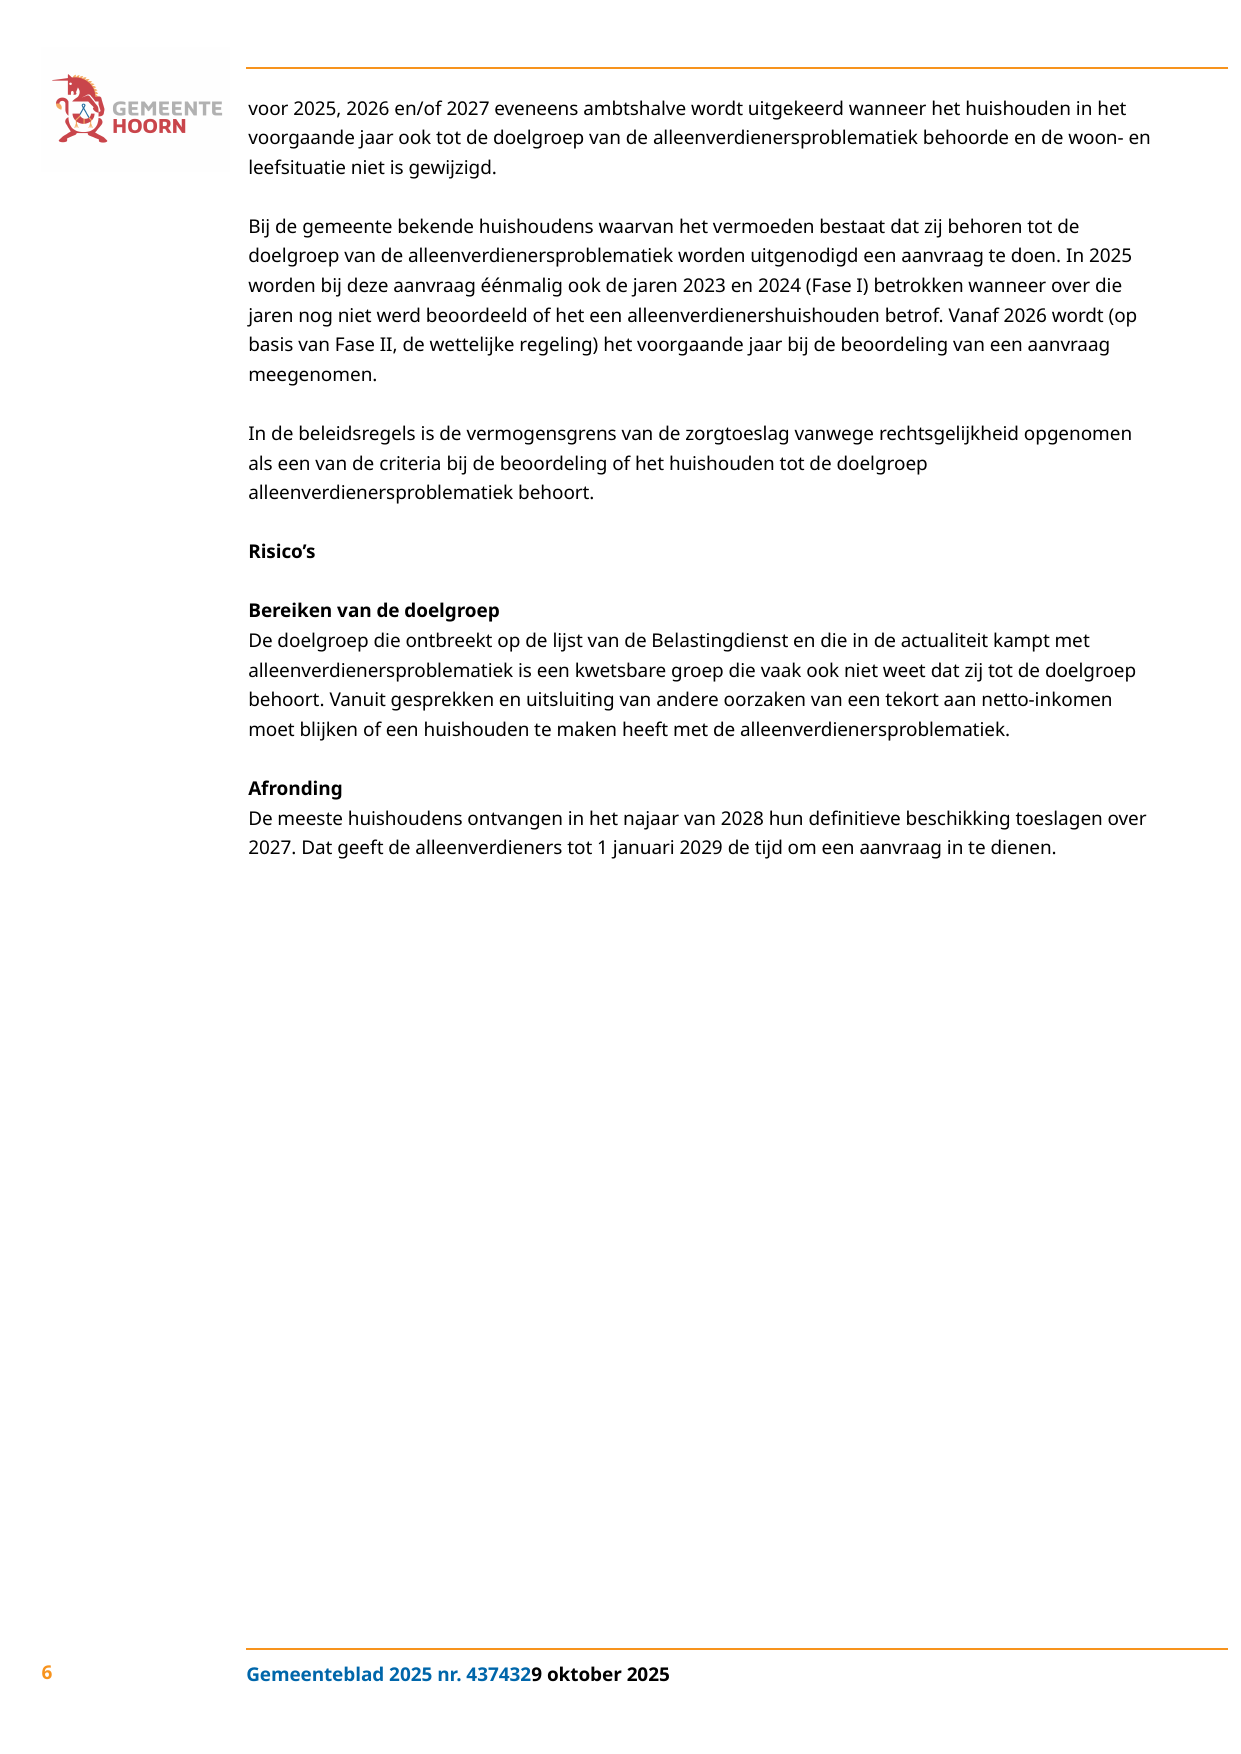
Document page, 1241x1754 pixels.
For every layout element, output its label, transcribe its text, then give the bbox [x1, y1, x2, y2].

text Bij de gemeente bekende huishoudens waarvan het vermoeden bestaat dat zij behoren tot de doelgroep van de alleenverdienersproblematiek worden uitgenodigd een aanvraag te doen. In 2025 worden bij deze aanvraag éénmalig ook de jaren 2023 en 2024 (Fase I) betrokken wanneer over die jaren nog niet werd beoordeeld of het een alleenverdienershuishouden betrof. Vanaf 2026 wordt (op basis van Fase II, de wettelijke regeling) het voorgaande jaar bij de beoordeling van een aanvraag meegenomen. [248, 213, 1152, 387]
text De meeste huishoudens ontvangen in het najaar van 2028 hun definitieve beschikking toeslagen over 2027. Dat geeft de alleenverdieners tot 1 januari 2029 de tijd om een aanvraag in te dienen. [248, 805, 1152, 860]
text Risico’s [248, 538, 1152, 564]
text In de beleidsregels is de vermogensgrens van de zorgtoeslag vanwege rechtsgelijkheid opgenomen als een van de criteria bij de beoordeling of het huishouden tot de doelgroep alleenverdienersproblematiek behoort. [248, 420, 1152, 505]
text Bereiken van de doelgroep [248, 598, 1152, 623]
picture [41, 47, 231, 172]
text voor 2025, 2026 en/of 2027 eveneens ambtshalve wordt uitgekeerd wanneer het huishouden in het voorgaande jaar ook tot de doelgroep van de alleenverdienersproblematiek behoorde en de woon- en leefsituatie niet is gewijzigd. [248, 95, 1152, 180]
text De doelgroep die ontbreekt op de lijst van de Belastingdienst en die in de actualiteit kampt met alleenverdienersproblematiek is een kwetsbare groep die vaak ook niet weet dat zij tot de doelgroep behoort. Vanuit gesprekken en uitsluiting van andere oorzaken van een tekort aan netto-inkomen moet blijken of een huishouden te maken heeft met de alleenverdienersproblematiek. [248, 627, 1152, 742]
text Afronding [248, 775, 1152, 801]
